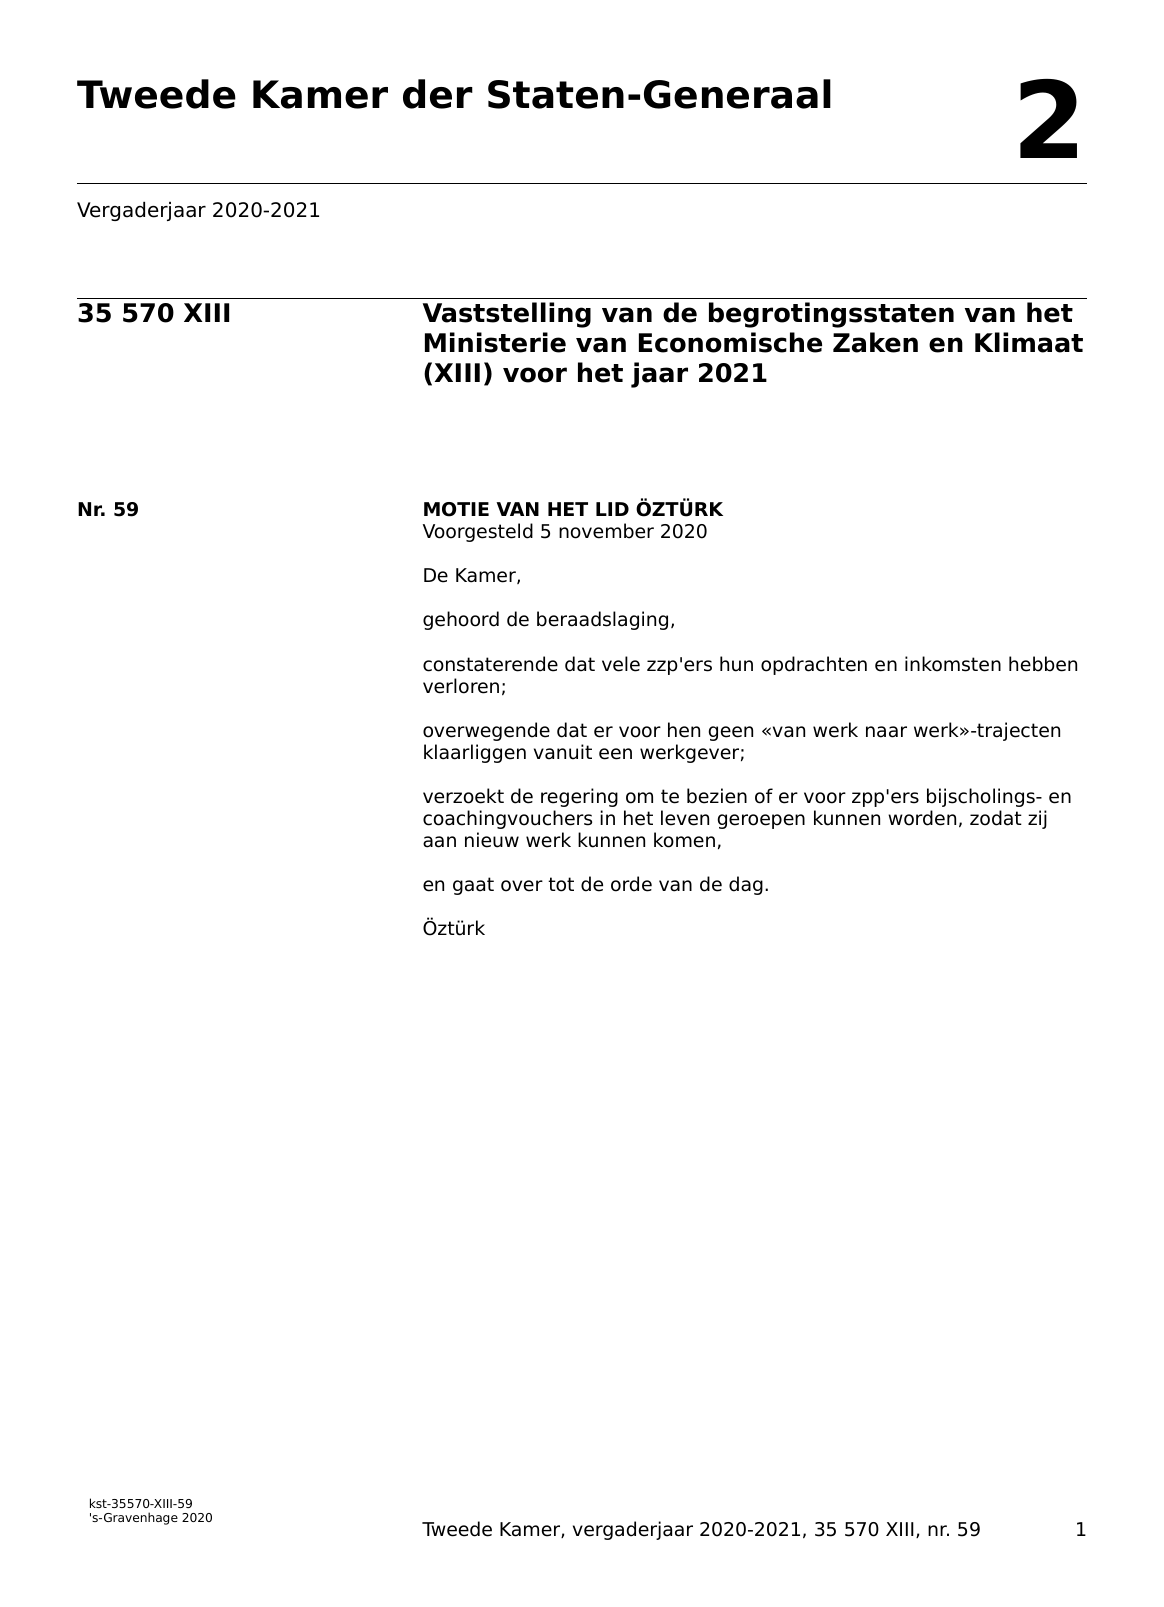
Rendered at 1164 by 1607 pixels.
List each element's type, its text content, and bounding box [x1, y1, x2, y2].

table_header Tweede Kamer der Staten-Generaal [77, 59, 886, 183]
text overwegende dat er voor hen geen «van werk naar werk»-trajecten klaarliggen vanuit een werkgever; [422, 720, 1087, 764]
table_header 2 [886, 59, 1087, 183]
text gehoord de beraadslaging, [422, 609, 1087, 631]
text kst-35570-XIII-59 [88, 1497, 323, 1511]
text De Kamer, [422, 565, 1087, 587]
subtitle 35 570 XIII Vaststelling van de begrotingsstaten van het Ministerie van Economische Zaken en Klimaat (XIII) voor het jaar 2021 [77, 299, 1087, 388]
text constaterende dat vele zzp'ers hun opdrachten en inkomsten hebben verloren; [422, 653, 1087, 697]
text verzoekt de regering om te bezien of er voor zpp'ers bijscholings- en coachingvouchers in het leven geroepen kunnen worden, zodat zij aan nieuw werk kunnen komen, [422, 786, 1087, 852]
subtitle Nr. 59 MOTIE VAN HET LID ÖZTÜRK [77, 499, 1087, 521]
text Öztürk [422, 918, 1087, 940]
text en gaat over tot de orde van de dag. [422, 874, 1087, 896]
table_cell Vergaderjaar 2020-2021 [77, 184, 1087, 298]
text 's-Gravenhage 2020 [88, 1511, 323, 1525]
text Voorgesteld 5 november 2020 [422, 521, 1087, 543]
